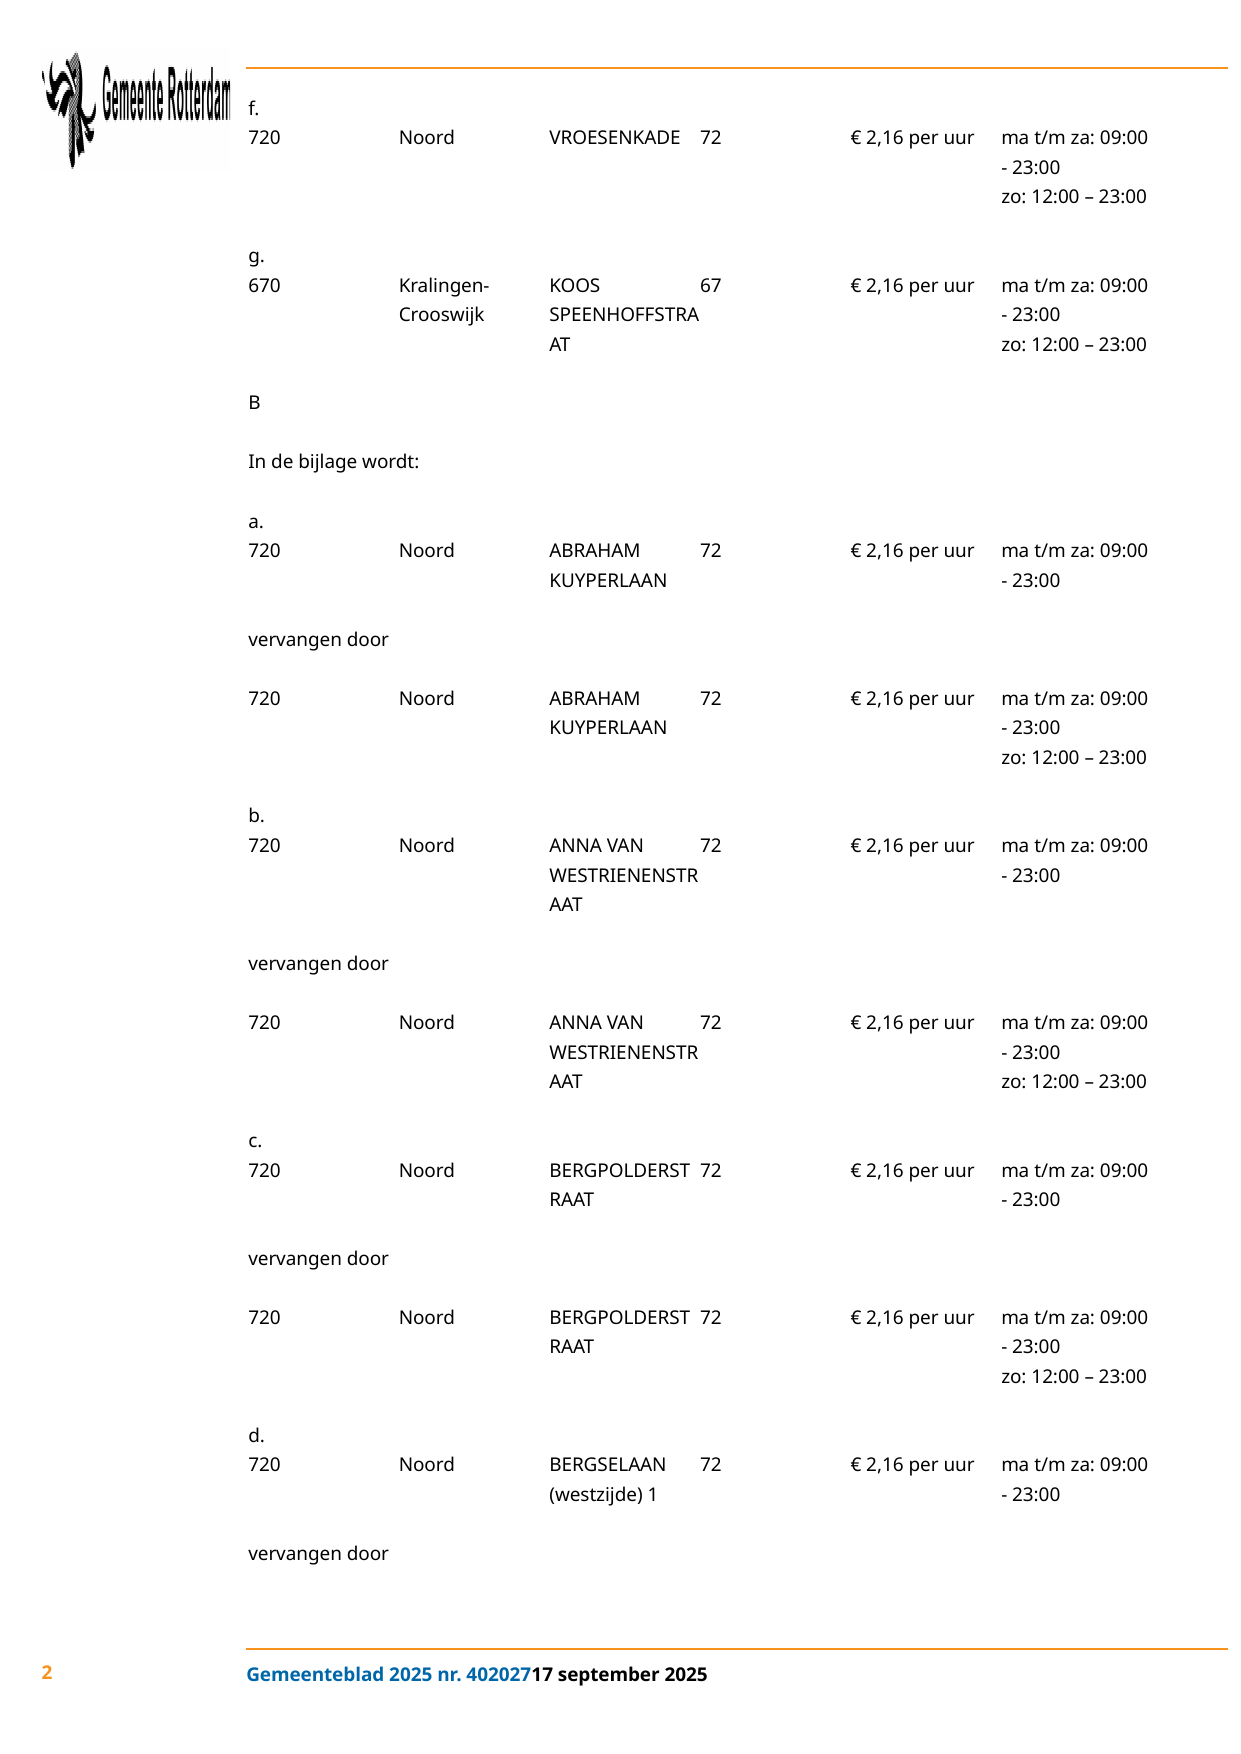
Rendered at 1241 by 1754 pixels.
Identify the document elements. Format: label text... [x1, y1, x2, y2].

table_header € 2,16 per uur [850, 833, 1001, 917]
table_header 670 [248, 272, 398, 357]
table_header ABRAHAM KUYPERLAAN [549, 685, 700, 770]
text In de bijlage wordt: [248, 449, 1152, 474]
table_header Noord [399, 833, 549, 917]
table_header Noord [399, 1157, 549, 1212]
table_header 720 [248, 125, 398, 209]
table_header 72 [700, 833, 850, 917]
picture [41, 47, 231, 172]
table_header 72 [700, 538, 850, 593]
table_header 720 [248, 538, 398, 593]
table_header € 2,16 per uur [850, 685, 1001, 770]
table_header 720 [248, 1009, 398, 1094]
table_header Kralingen-Crooswijk [399, 272, 549, 357]
text vervangen door [248, 1245, 1152, 1271]
table_header € 2,16 per uur [850, 272, 1001, 357]
text g. [248, 242, 1152, 268]
table_header BERGSELAAN (westzijde) 1 [549, 1452, 700, 1507]
table_header € 2,16 per uur [850, 1452, 1001, 1507]
table_header Noord [399, 125, 549, 209]
table_header Noord [399, 685, 549, 770]
table_header € 2,16 per uur [850, 1304, 1001, 1389]
table_header BERGPOLDERSTRAAT [549, 1304, 700, 1389]
table_header 72 [700, 685, 850, 770]
text B [248, 389, 1152, 415]
table_header 67 [700, 272, 850, 357]
text vervangen door [248, 950, 1152, 976]
table_header € 2,16 per uur [850, 1009, 1001, 1094]
table_header 72 [700, 1009, 850, 1094]
table_header ma t/m za: 09:00 - 23:00 zo: 12:00 – 23:00 [1001, 1304, 1152, 1389]
table_header ANNA VAN WESTRIENENSTRAAT [549, 833, 700, 917]
text vervangen door [248, 1540, 1152, 1565]
table_header ma t/m za: 09:00 - 23:00 zo: 12:00 – 23:00 [1001, 1009, 1152, 1094]
table_header KOOS SPEENHOFFSTRAAT [549, 272, 700, 357]
table_header Noord [399, 1452, 549, 1507]
table_header 720 [248, 685, 398, 770]
table_header ma t/m za: 09:00 - 23:00 [1001, 1157, 1152, 1212]
text d. [248, 1422, 1152, 1448]
table_header 720 [248, 1452, 398, 1507]
table_header ma t/m za: 09:00 - 23:00 zo: 12:00 – 23:00 [1001, 125, 1152, 209]
table_header BERGPOLDERSTRAAT [549, 1157, 700, 1212]
table_header € 2,16 per uur [850, 125, 1001, 209]
text b. [248, 803, 1152, 828]
table_header 72 [700, 1304, 850, 1389]
table_header ma t/m za: 09:00 - 23:00 [1001, 833, 1152, 917]
text vervangen door [248, 626, 1152, 651]
table_header 720 [248, 1157, 398, 1212]
table_header ma t/m za: 09:00 - 23:00 zo: 12:00 – 23:00 [1001, 685, 1152, 770]
table_header ma t/m za: 09:00 - 23:00 [1001, 1452, 1152, 1507]
table_header Noord [399, 538, 549, 593]
table_header ABRAHAM KUYPERLAAN [549, 538, 700, 593]
table_header 720 [248, 1304, 398, 1389]
text a. [248, 508, 1152, 534]
table_header VROESENKADE [549, 125, 700, 209]
table_header 72 [700, 1157, 850, 1212]
table_header 720 [248, 833, 398, 917]
table_header ma t/m za: 09:00 - 23:00 [1001, 538, 1152, 593]
text c. [248, 1127, 1152, 1153]
table_header € 2,16 per uur [850, 1157, 1001, 1212]
table_header ma t/m za: 09:00 - 23:00 zo: 12:00 – 23:00 [1001, 272, 1152, 357]
table_header ANNA VAN WESTRIENENSTRAAT [549, 1009, 700, 1094]
text f. [248, 95, 1152, 121]
table_header 72 [700, 1452, 850, 1507]
table_header Noord [399, 1009, 549, 1094]
table_header Noord [399, 1304, 549, 1389]
table_header € 2,16 per uur [850, 538, 1001, 593]
table_header 72 [700, 125, 850, 209]
